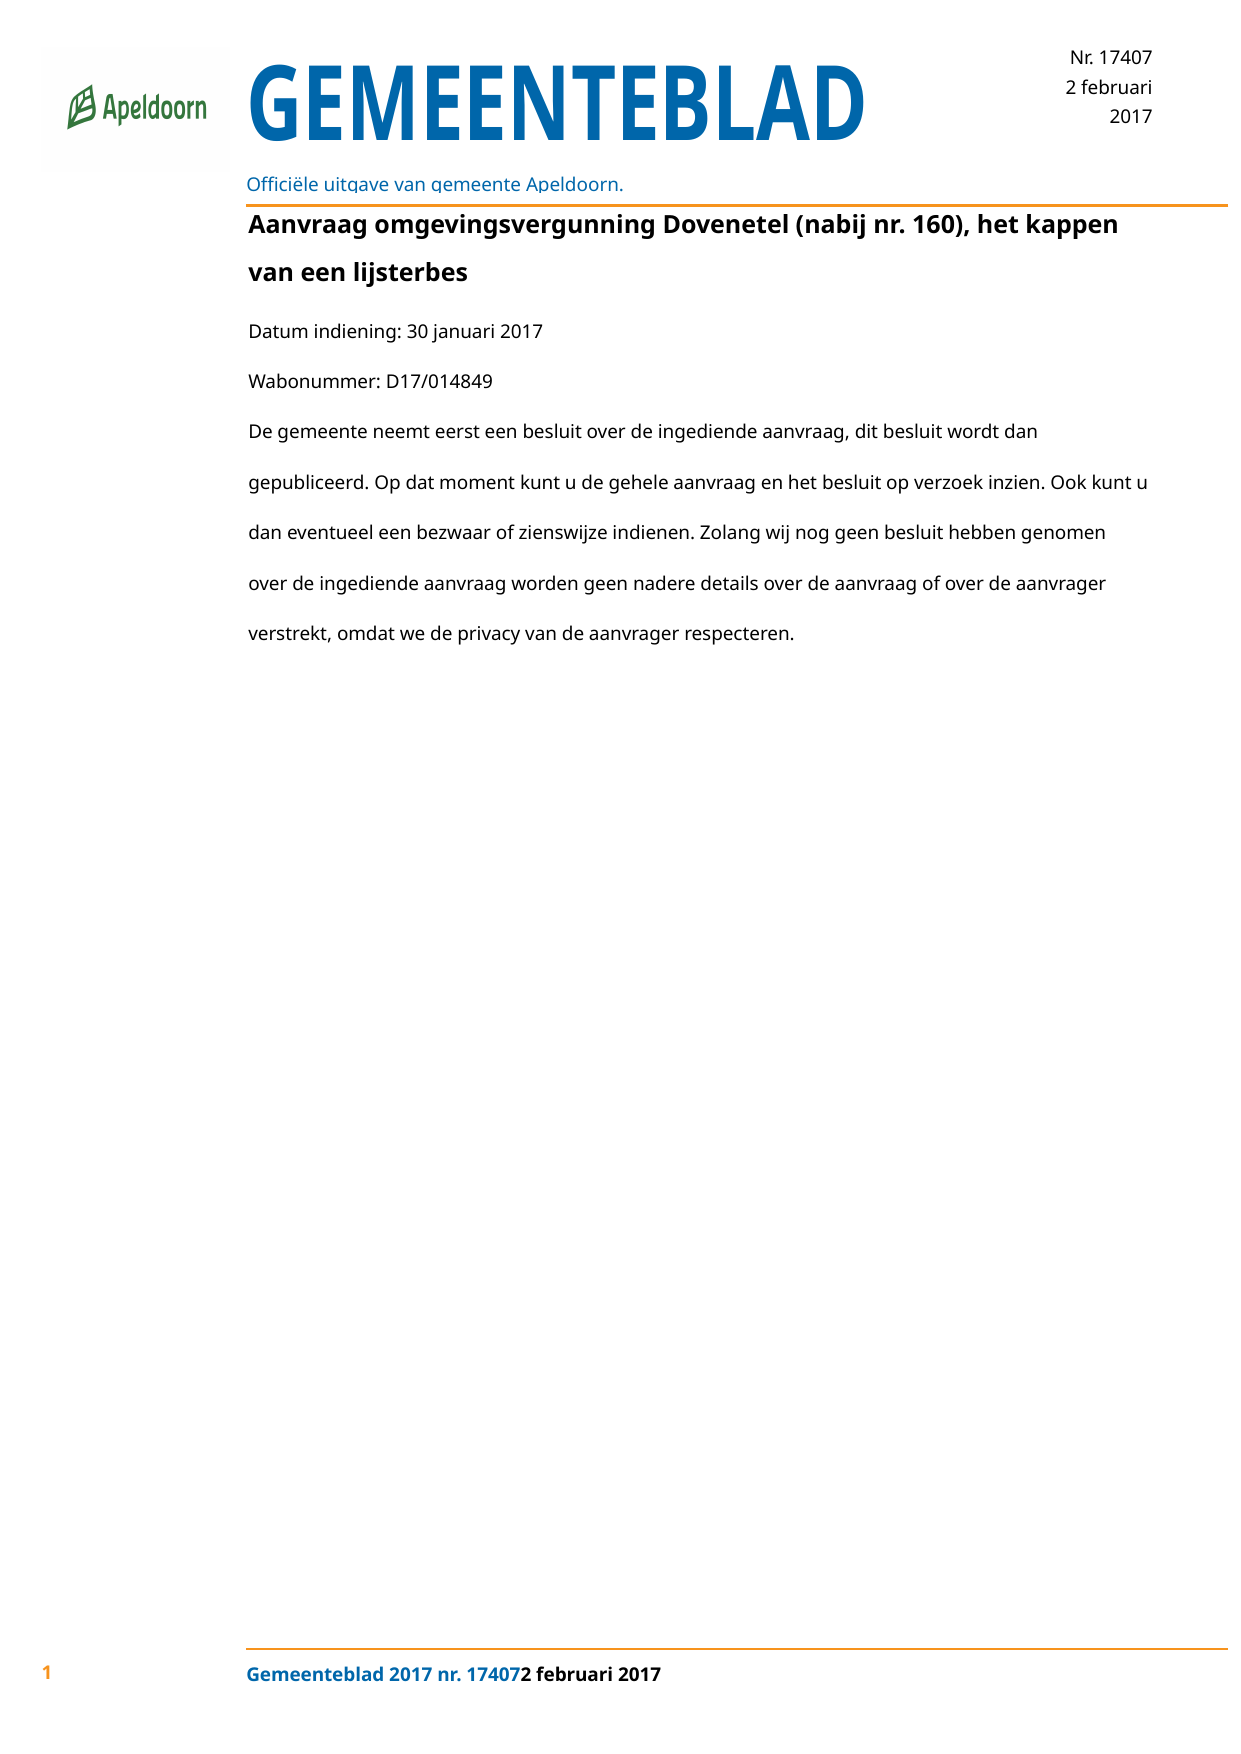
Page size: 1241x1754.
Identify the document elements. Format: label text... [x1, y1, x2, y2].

text Datum indiening: 30 januari 2017 [248, 318, 1152, 344]
picture [41, 47, 231, 172]
text De gemeente neemt eerst een besluit over de ingediende aanvraag, dit besluit wordt dan [248, 419, 1152, 444]
text gepubliceerd. Op dat moment kunt u de gehele aanvraag en het besluit op verzoek inzien. Ook kunt u [248, 469, 1152, 495]
text Wabonummer: D17/014849 [248, 368, 1152, 394]
text over de ingediende aanvraag worden geen nadere details over de aanvraag of over de aanvrager [248, 570, 1152, 596]
text verstrekt, omdat we de privacy van de aanvrager respecteren. [248, 620, 1152, 646]
text Aanvraag omgevingsvergunning Dovenetel (nabij nr. 160), het kappen van een lijsterbes [248, 207, 1152, 288]
text dan eventueel een bezwaar of zienswijze indienen. Zolang wij nog geen besluit hebben genomen [248, 519, 1152, 545]
